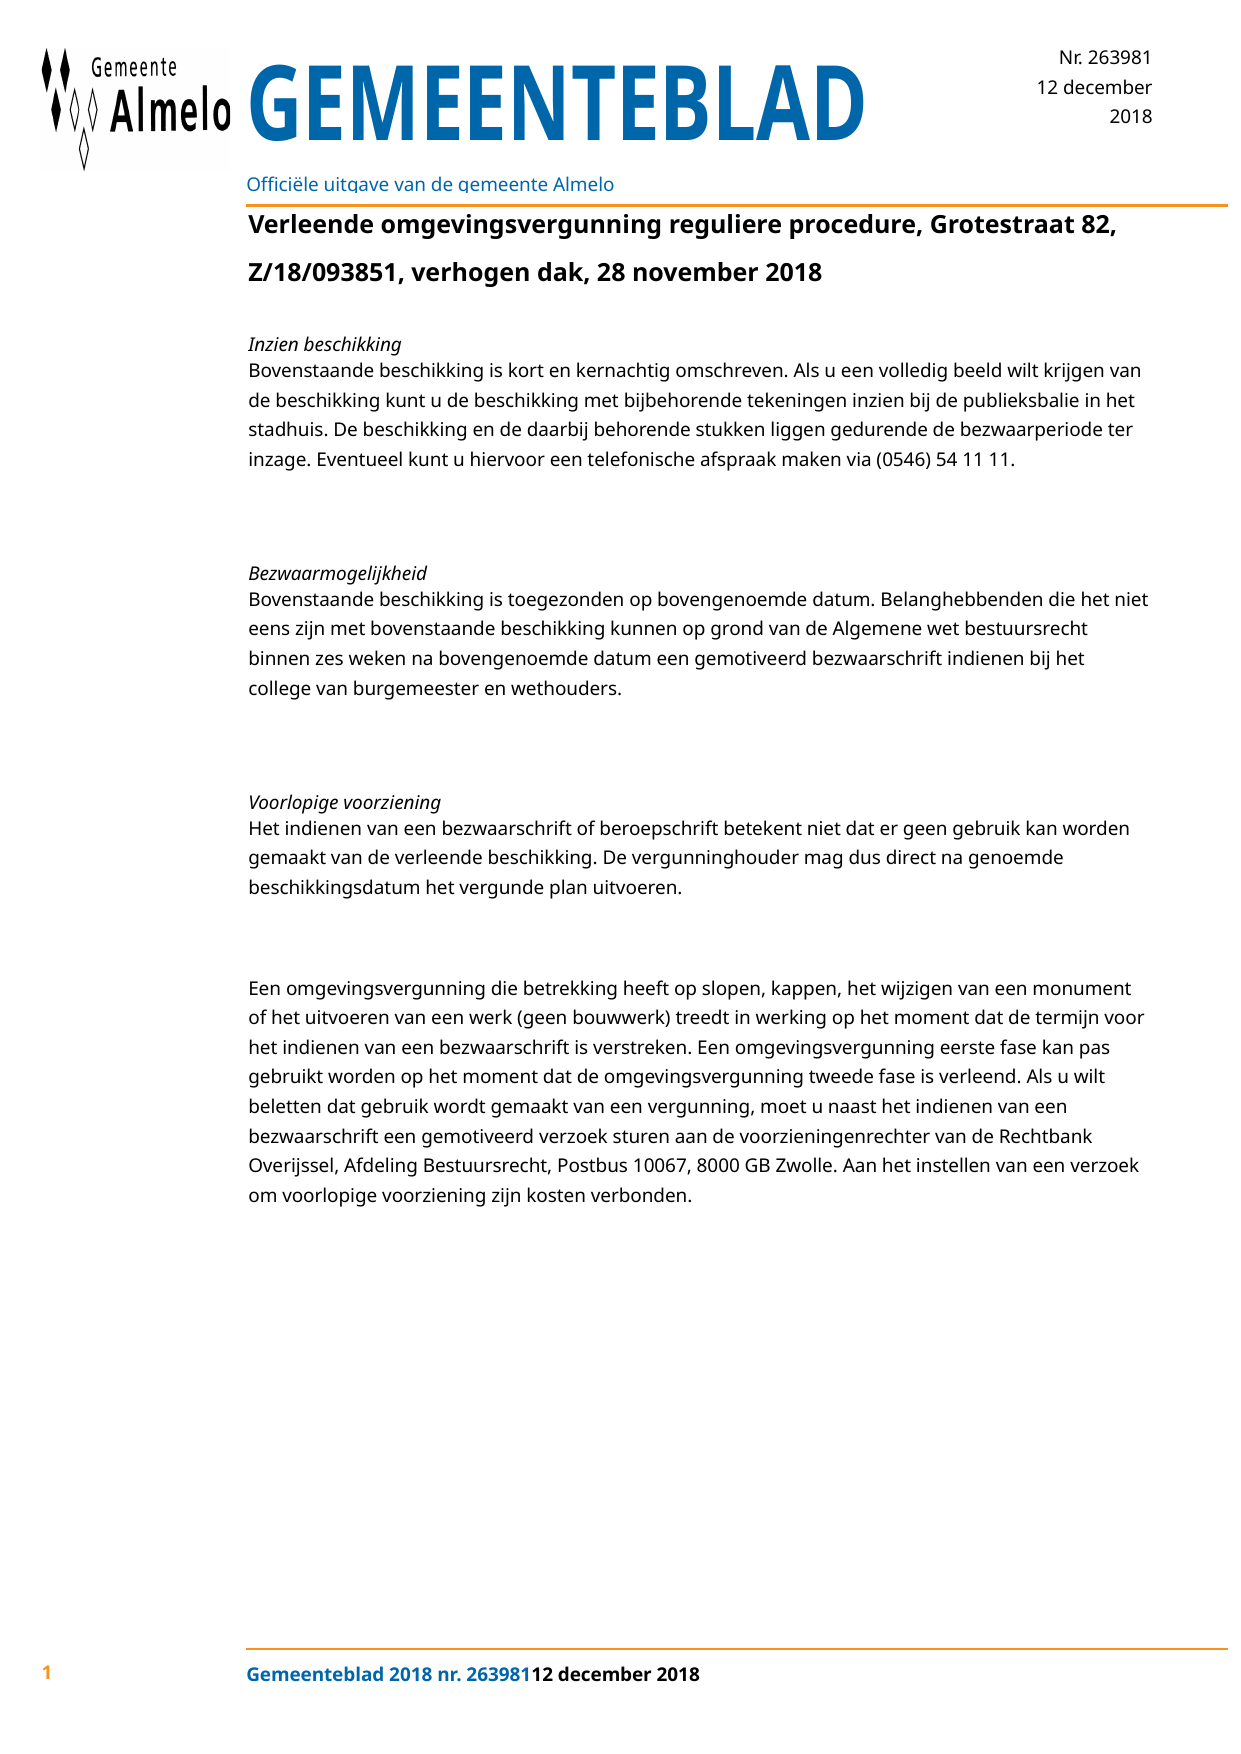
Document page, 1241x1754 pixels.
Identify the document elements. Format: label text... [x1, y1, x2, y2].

text Bezwaarmogelijkheid [248, 560, 1152, 586]
text Voorlopige voorziening [248, 789, 1152, 815]
text Bovenstaande beschikking is kort en kernachtig omschreven. Als u een volledig beeld wilt krijgen van de beschikking kunt u de beschikking met bijbehorende tekeningen inzien bij de publieksbalie in het stadhuis. De beschikking en de daarbij behorende stukken liggen gedurende de bezwaarperiode ter inzage. Eventueel kunt u hiervoor een telefonische afspraak maken via (0546) 54 11 11. [248, 357, 1152, 472]
picture [41, 47, 231, 172]
text Het indienen van een bezwaarschrift of beroepschrift betekent niet dat er geen gebruik kan worden gemaakt van de verleende beschikking. De vergunninghouder mag dus direct na genoemde beschikkingsdatum het vergunde plan uitvoeren. [248, 815, 1152, 900]
text Een omgevingsvergunning die betrekking heeft op slopen, kappen, het wijzigen van een monument of het uitvoeren van een werk (geen bouwwerk) treedt in werking op het moment dat de termijn voor het indienen van een bezwaarschrift is verstreken. Een omgevingsvergunning eerste fase kan pas gebruikt worden op het moment dat de omgevingsvergunning tweede fase is verleend. Als u wilt beletten dat gebruik wordt gemaakt van een vergunning, moet u naast het indienen van een bezwaarschrift een gemotiveerd verzoek sturen aan de voorzieningenrechter van de Rechtbank Overijssel, Afdeling Bestuursrecht, Postbus 10067, 8000 GB Zwolle. Aan het instellen van een verzoek om voorlopige voorziening zijn kosten verbonden. [248, 975, 1152, 1208]
text Inzien beschikking [248, 331, 1152, 357]
text Verleende omgevingsvergunning reguliere procedure, Grotestraat 82, Z/18/093851, verhogen dak, 28 november 2018 [248, 207, 1152, 288]
text Bovenstaande beschikking is toegezonden op bovengenoemde datum. Belanghebbenden die het niet eens zijn met bovenstaande beschikking kunnen op grond van de Algemene wet bestuursrecht binnen zes weken na bovengenoemde datum een gemotiveerd bezwaarschrift indienen bij het college van burgemeester en wethouders. [248, 586, 1152, 701]
